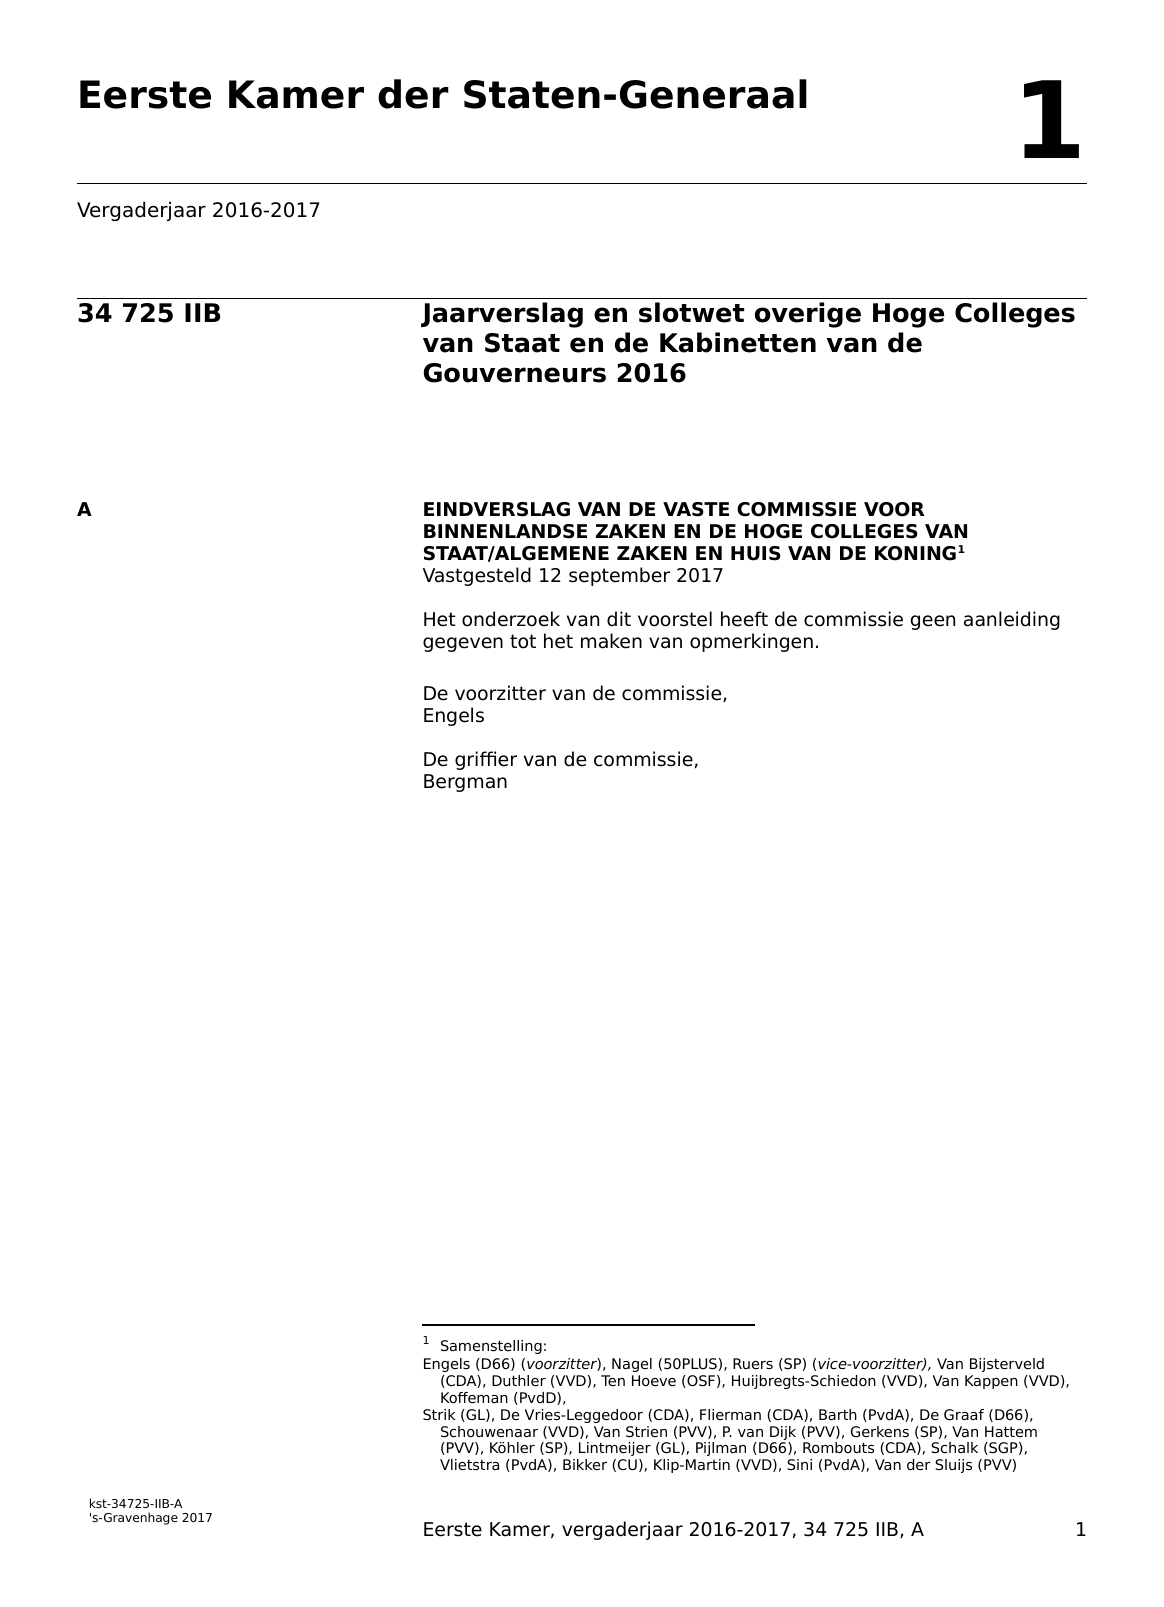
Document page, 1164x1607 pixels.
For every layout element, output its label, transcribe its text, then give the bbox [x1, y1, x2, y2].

subtitle 34 725 IIB Jaarverslag en slotwet overige Hoge Colleges van Staat en de Kabinetten van de Gouverneurs 2016 [77, 299, 1087, 388]
table_header Eerste Kamer der Staten-Generaal [77, 59, 886, 183]
table_header 1 [886, 59, 1087, 183]
text De voorzitter van de commissie, Engels [422, 683, 1087, 727]
text De griffier van de commissie, Bergman [422, 749, 1087, 793]
table_cell Vergaderjaar 2016-2017 [77, 184, 1087, 298]
text Engels (D66) (voorzitter), Nagel (50PLUS), Ruers (SP) (vice-voorzitter), Van Bijsterveld (CDA), Duthler (VVD), Ten Hoeve (OSF), Huijbregts-Schiedon (VVD), Van Kappen (VVD), Koffeman (PvdD), [422, 1356, 1087, 1407]
text Samenstelling: [422, 1334, 1087, 1356]
text Strik (GL), De Vries-Leggedoor (CDA), Flierman (CDA), Barth (PvdA), De Graaf (D66), Schouwenaar (VVD), Van Strien (PVV), P. van Dijk (PVV), Gerkens (SP), Van Hattem (PVV), Köhler (SP), Lintmeijer (GL), Pijlman (D66), Rombouts (CDA), Schalk (SGP), Vlietstra (PvdA), Bikker (CU), Klip-Martin (VVD), Sini (PvdA), Van der Sluijs (PVV) [422, 1407, 1087, 1474]
subtitle A EINDVERSLAG VAN DE VASTE COMMISSIE VOOR BINNENLANDSE ZAKEN EN DE HOGE COLLEGES VAN STAAT/ALGEMENE ZAKEN EN HUIS VAN DE KONING [77, 499, 1087, 565]
text Vastgesteld 12 september 2017 [422, 565, 1087, 587]
text 's-Gravenhage 2017 [88, 1511, 323, 1525]
text kst-34725-IIB-A [88, 1497, 323, 1511]
text Het onderzoek van dit voorstel heeft de commissie geen aanleiding gegeven tot het maken van opmerkingen. [422, 609, 1087, 653]
